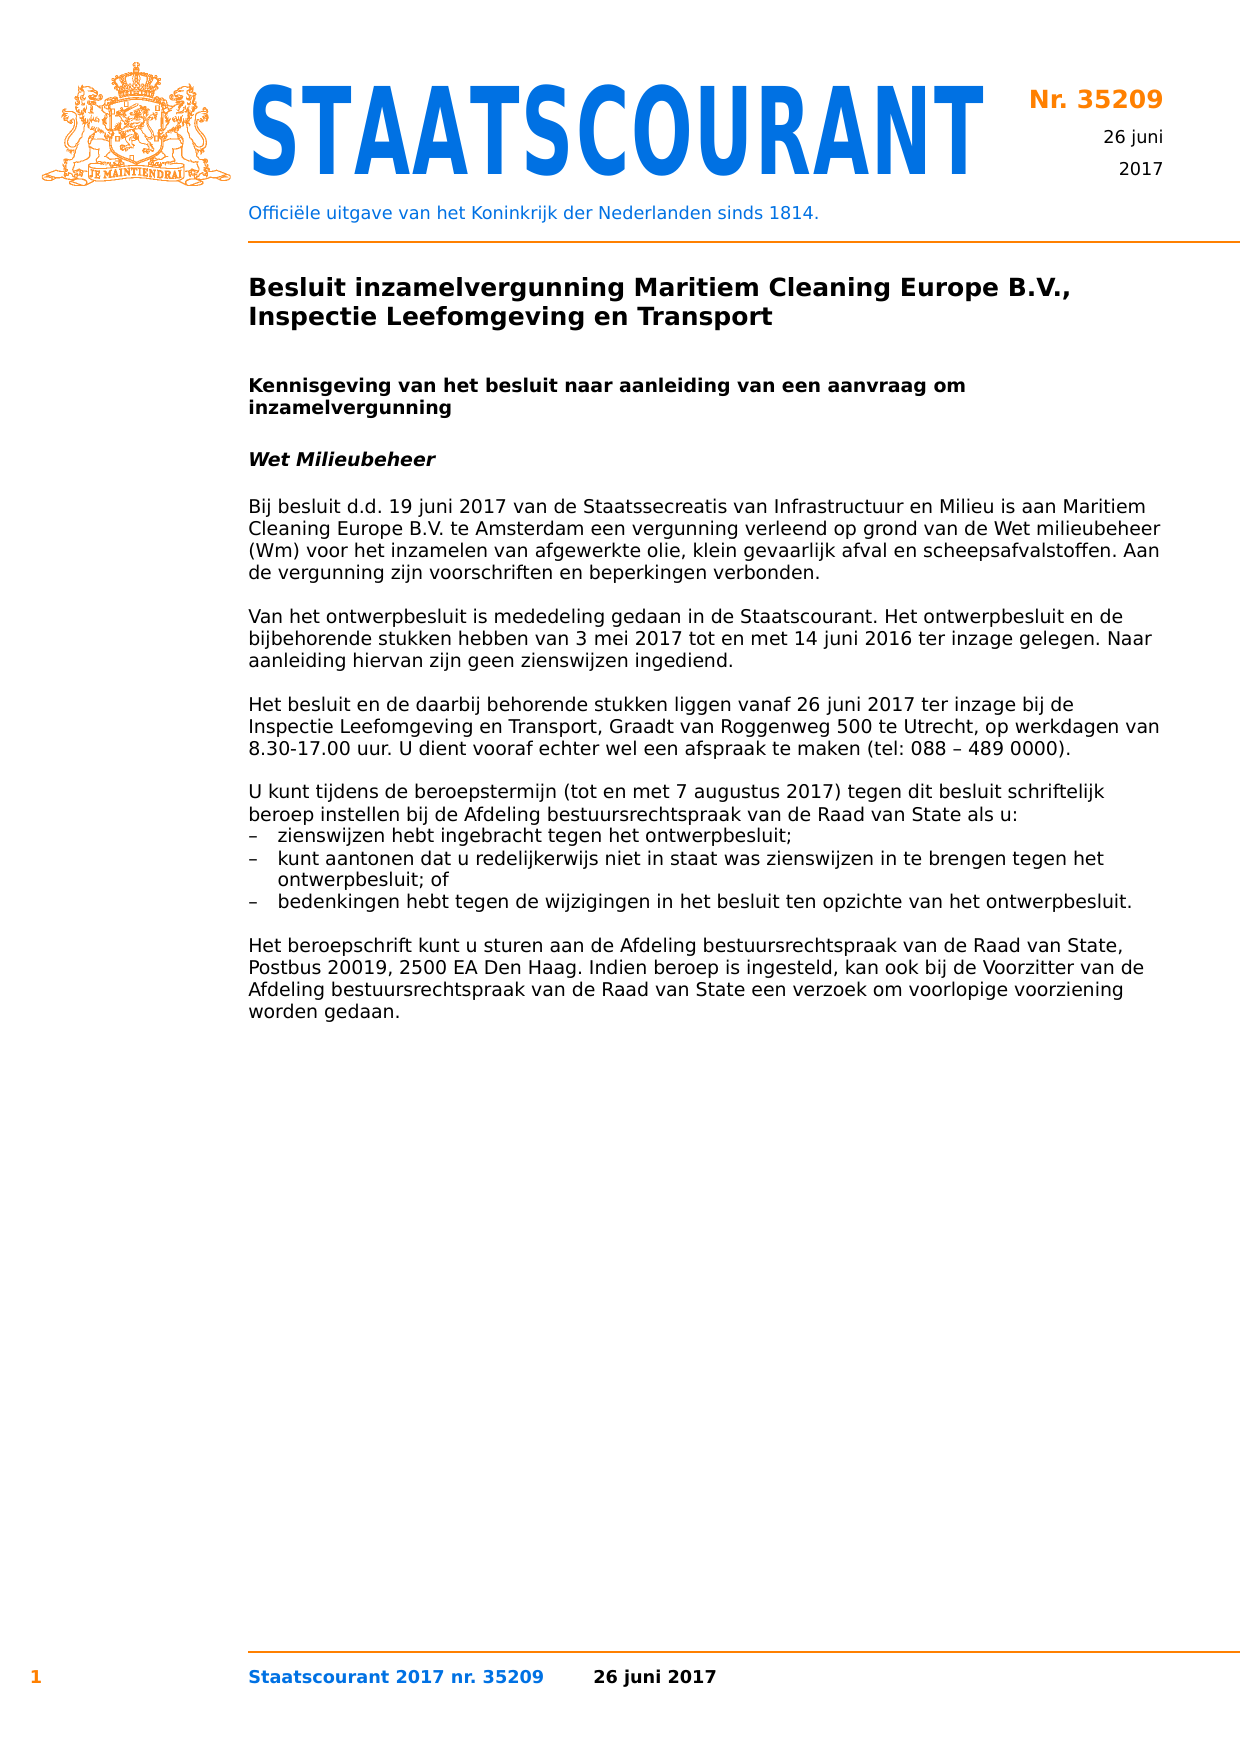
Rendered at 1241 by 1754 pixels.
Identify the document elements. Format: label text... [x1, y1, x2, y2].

text – zienswijzen hebt ingebracht tegen het ontwerpbesluit; [248, 825, 1163, 847]
picture [41, 62, 231, 186]
text U kunt tijdens de beroepstermijn (tot en met 7 augustus 2017) tegen dit besluit schriftelijk beroep instellen bij de Afdeling bestuursrechtspraak van de Raad van State als u: [248, 781, 1163, 825]
table_cell 26 juni [998, 121, 1240, 153]
text Van het ontwerpbesluit is mededeling gedaan in de Staatscourant. Het ontwerpbesluit en de bijbehorende stukken hebben van 3 mei 2017 tot en met 14 juni 2016 ter inzage gelegen. Naar aanleiding hiervan zijn geen zienswijzen ingediend. [248, 606, 1163, 672]
table_cell Officiële uitgave van het Koninkrijk der Nederlanden sinds 1814. [248, 203, 1240, 241]
text Het beroepschrift kunt u sturen aan de Afdeling bestuursrechtspraak van de Raad van State, Postbus 20019, 2500 EA Den Haag. Indien beroep is ingesteld, kan ook bij de Voorzitter van de Afdeling bestuursrechtspraak van de Raad van State een verzoek om voorlopige voorziening worden gedaan. [248, 935, 1163, 1023]
table_header [25, 62, 248, 241]
subtitle Kennisgeving van het besluit naar aanleiding van een aanvraag om inzamelvergunning [248, 375, 1163, 419]
table_header STAATSCOURANT [248, 62, 998, 203]
table_cell 2017 [998, 153, 1240, 203]
text Bij besluit d.d. 19 juni 2017 van de Staatssecreatis van Infrastructuur en Milieu is aan Maritiem Cleaning Europe B.V. te Amsterdam een vergunning verleend op grond van de Wet milieubeheer (Wm) voor het inzamelen van afgewerkte olie, klein gevaarlijk afval en scheepsafvalstoffen. Aan de vergunning zijn voorschriften en beperkingen verbonden. [248, 496, 1163, 584]
subtitle Besluit inzamelvergunning Maritiem Cleaning Europe B.V., Inspectie Leefomgeving en Transport [248, 273, 1163, 331]
subtitle Wet Milieubeheer [248, 449, 1163, 471]
text – bedenkingen hebt tegen de wijzigingen in het besluit ten opzichte van het ontwerpbesluit. [248, 891, 1163, 913]
text Het besluit en de daarbij behorende stukken liggen vanaf 26 juni 2017 ter inzage bij de Inspectie Leefomgeving en Transport, Graadt van Roggenweg 500 te Utrecht, op werkdagen van 8.30-17.00 uur. U dient vooraf echter wel een afspraak te maken (tel: 088 – 489 0000). [248, 694, 1163, 759]
table_header Nr. 35209 [998, 62, 1240, 121]
text – kunt aantonen dat u redelijkerwijs niet in staat was zienswijzen in te brengen tegen het ontwerpbesluit; of [248, 847, 1163, 891]
